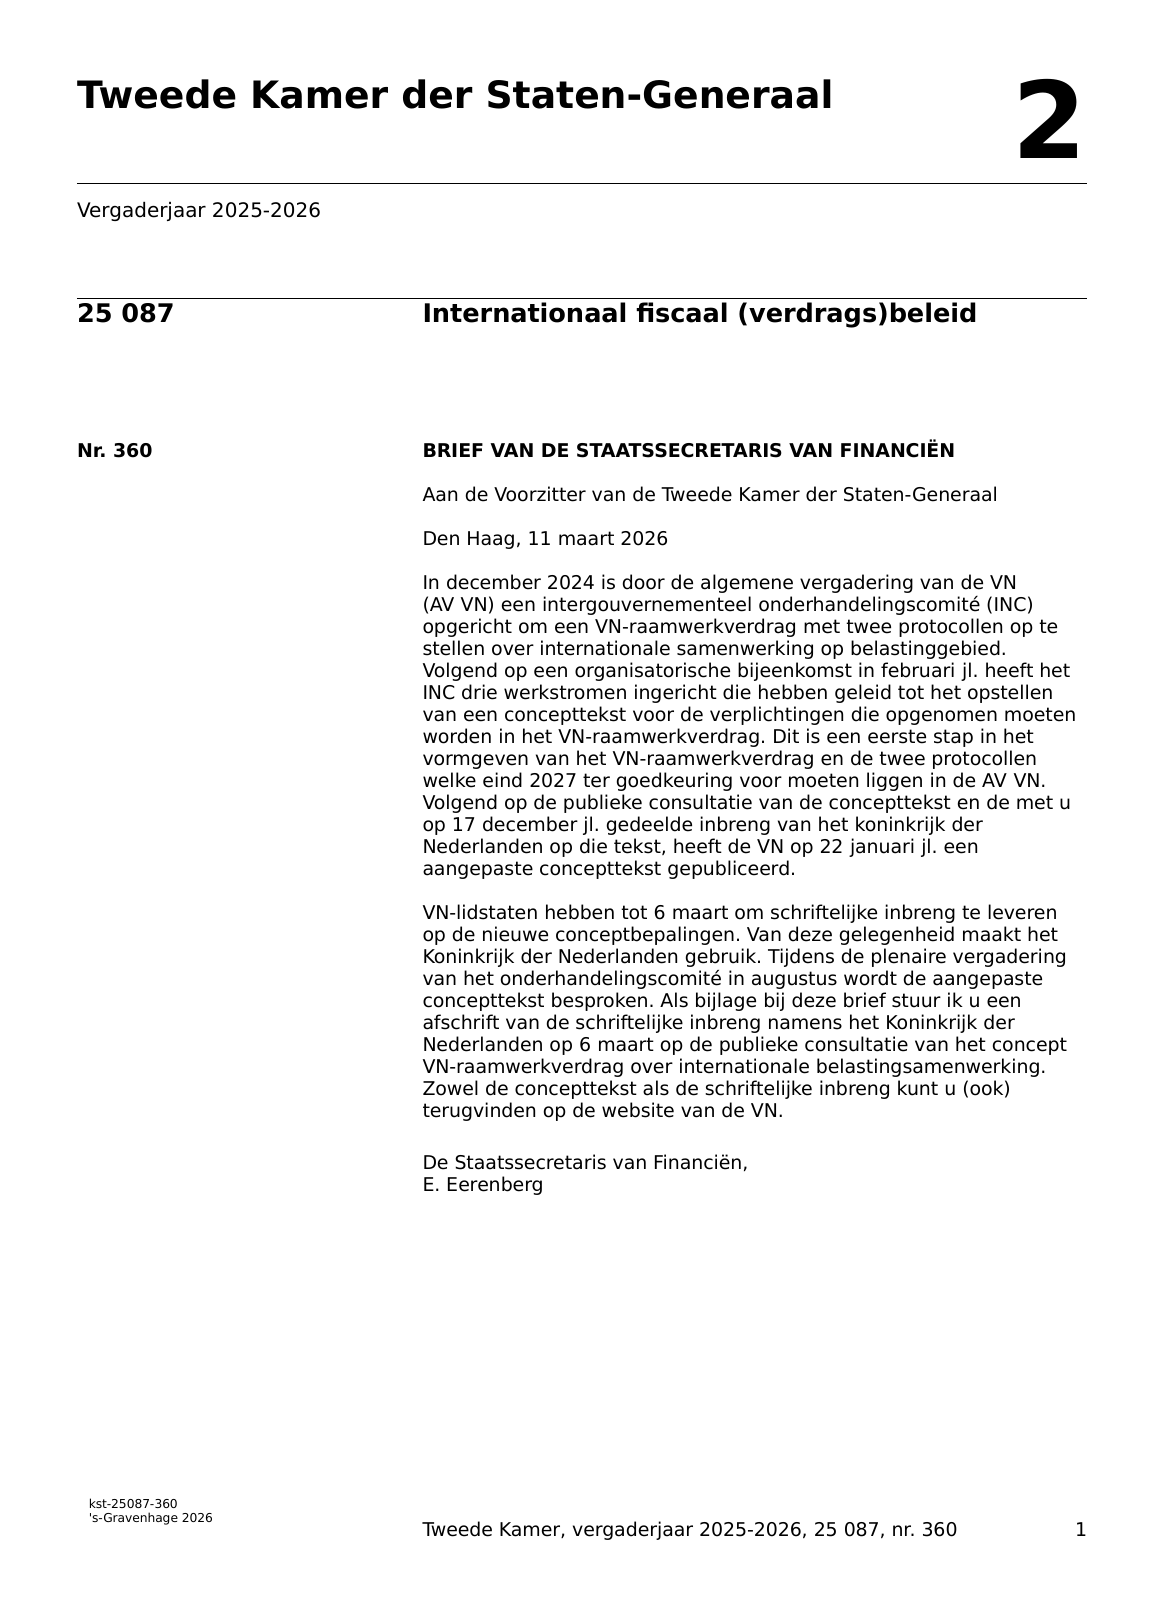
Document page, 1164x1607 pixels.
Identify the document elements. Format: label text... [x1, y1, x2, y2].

subtitle 25 087 Internationaal fiscaal (verdrags)beleid [77, 299, 1087, 329]
text kst-25087-360 [88, 1497, 323, 1511]
text VN-lidstaten hebben tot 6 maart om schriftelijke inbreng te leveren op de nieuwe conceptbepalingen. Van deze gelegenheid maakt het Koninkrijk der Nederlanden gebruik. Tijdens de plenaire vergadering van het onderhandelingscomité in augustus wordt de aangepaste concepttekst besproken. Als bijlage bij deze brief stuur ik u een afschrift van de schriftelijke inbreng namens het Koninkrijk der Nederlanden op 6 maart op de publieke consultatie van het concept VN-raamwerkverdrag over internationale belastingsamenwerking. Zowel de concepttekst als de schriftelijke inbreng kunt u (ook) terugvinden op de website van de VN. [422, 902, 1087, 1122]
text In december 2024 is door de algemene vergadering van de VN (AV VN) een intergouvernementeel onderhandelingscomité (INC) opgericht om een VN-raamwerkverdrag met twee protocollen op te stellen over internationale samenwerking op belastinggebied. Volgend op een organisatorische bijeenkomst in februari jl. heeft het INC drie werkstromen ingericht die hebben geleid tot het opstellen van een concepttekst voor de verplichtingen die opgenomen moeten worden in het VN-raamwerkverdrag. Dit is een eerste stap in het vormgeven van het VN-raamwerkverdrag en de twee protocollen welke eind 2027 ter goedkeuring voor moeten liggen in de AV VN. Volgend op de publieke consultatie van de concepttekst en de met u op 17 december jl. gedeelde inbreng van het koninkrijk der Nederlanden op die tekst, heeft de VN op 22 januari jl. een aangepaste concepttekst gepubliceerd. [422, 572, 1087, 880]
text Den Haag, 11 maart 2026 [422, 528, 1087, 550]
text Aan de Voorzitter van de Tweede Kamer der Staten-Generaal [422, 484, 1087, 506]
text 's-Gravenhage 2026 [88, 1511, 323, 1525]
text De Staatssecretaris van Financiën, E. Eerenberg [422, 1152, 1087, 1196]
table_header Tweede Kamer der Staten-Generaal [77, 59, 886, 183]
table_cell Vergaderjaar 2025-2026 [77, 184, 1087, 298]
subtitle Nr. 360 BRIEF VAN DE STAATSSECRETARIS VAN FINANCIËN [77, 440, 1087, 462]
table_header 2 [886, 59, 1087, 183]
